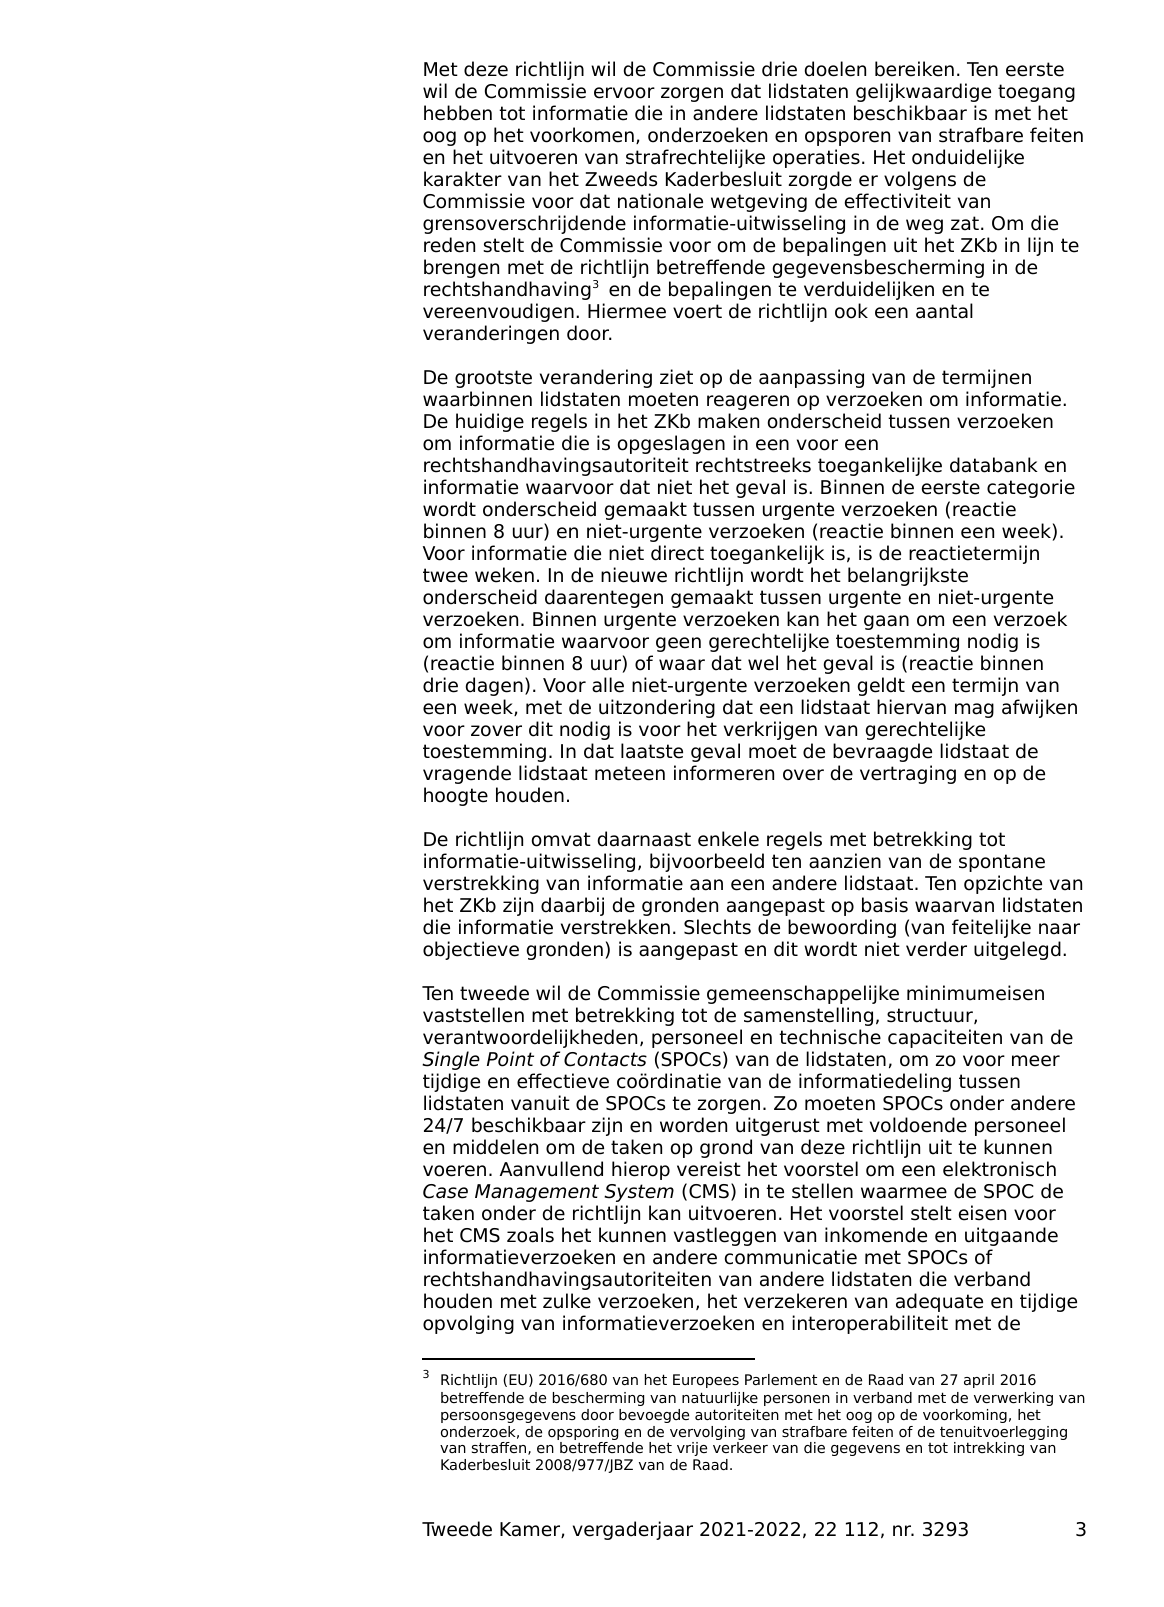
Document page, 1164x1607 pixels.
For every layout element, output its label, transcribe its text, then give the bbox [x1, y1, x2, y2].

text Richtlijn (EU) 2016/680 van het Europees Parlement en de Raad van 27 april 2016 betreffende de bescherming van natuurlijke personen in verband met de verwerking van persoonsgegevens door bevoegde autoriteiten met het oog op de voorkoming, het onderzoek, de opsporing en de vervolging van strafbare feiten of de tenuitvoerlegging van straffen, en betreffende het vrije verkeer van die gegevens en tot intrekking van Kaderbesluit 2008/977/JBZ van de Raad. [422, 1368, 1087, 1474]
text Met deze richtlijn wil de Commissie drie doelen bereiken. Ten eerste wil de Commissie ervoor zorgen dat lidstaten gelijkwaardige toegang hebben tot informatie die in andere lidstaten beschikbaar is met het oog op het voorkomen, onderzoeken en opsporen van strafbare feiten en het uitvoeren van strafrechtelijke operaties. Het onduidelijke karakter van het Zweeds Kaderbesluit zorgde er volgens de Commissie voor dat nationale wetgeving de effectiviteit van grensoverschrijdende informatie-uitwisseling in de weg zat. Om die reden stelt de Commissie voor om de bepalingen uit het ZKb in lijn te brengen met de richtlijn betreffende gegevensbescherming in de rechtshandhaving en de bepalingen te verduidelijken en te vereenvoudigen. Hiermee voert de richtlijn ook een aantal veranderingen door. [422, 59, 1087, 345]
text De grootste verandering ziet op de aanpassing van de termijnen waarbinnen lidstaten moeten reageren op verzoeken om informatie. De huidige regels in het ZKb maken onderscheid tussen verzoeken om informatie die is opgeslagen in een voor een rechtshandhavingsautoriteit rechtstreeks toegankelijke databank en informatie waarvoor dat niet het geval is. Binnen de eerste categorie wordt onderscheid gemaakt tussen urgente verzoeken (reactie binnen 8 uur) en niet-urgente verzoeken (reactie binnen een week). Voor informatie die niet direct toegankelijk is, is de reactietermijn twee weken. In de nieuwe richtlijn wordt het belangrijkste onderscheid daarentegen gemaakt tussen urgente en niet-urgente verzoeken. Binnen urgente verzoeken kan het gaan om een verzoek om informatie waarvoor geen gerechtelijke toestemming nodig is (reactie binnen 8 uur) of waar dat wel het geval is (reactie binnen drie dagen). Voor alle niet-urgente verzoeken geldt een termijn van een week, met de uitzondering dat een lidstaat hiervan mag afwijken voor zover dit nodig is voor het verkrijgen van gerechtelijke toestemming. In dat laatste geval moet de bevraagde lidstaat de vragende lidstaat meteen informeren over de vertraging en op de hoogte houden. [422, 367, 1087, 807]
text De richtlijn omvat daarnaast enkele regels met betrekking tot informatie-uitwisseling, bijvoorbeeld ten aanzien van de spontane verstrekking van informatie aan een andere lidstaat. Ten opzichte van het ZKb zijn daarbij de gronden aangepast op basis waarvan lidstaten die informatie verstrekken. Slechts de bewoording (van feitelijke naar objectieve gronden) is aangepast en dit wordt niet verder uitgelegd. [422, 829, 1087, 961]
text Ten tweede wil de Commissie gemeenschappelijke minimumeisen vaststellen met betrekking tot de samenstelling, structuur, verantwoordelijkheden, personeel en technische capaciteiten van de Single Point of Contacts (SPOCs) van de lidstaten, om zo voor meer tijdige en effectieve coördinatie van de informatiedeling tussen lidstaten vanuit de SPOCs te zorgen. Zo moeten SPOCs onder andere 24/7 beschikbaar zijn en worden uitgerust met voldoende personeel en middelen om de taken op grond van deze richtlijn uit te kunnen voeren. Aanvullend hierop vereist het voorstel om een elektronisch Case Management System (CMS) in te stellen waarmee de SPOC de taken onder de richtlijn kan uitvoeren. Het voorstel stelt eisen voor het CMS zoals het kunnen vastleggen van inkomende en uitgaande informatieverzoeken en andere communicatie met SPOCs of rechtshandhavingsautoriteiten van andere lidstaten die verband houden met zulke verzoeken, het verzekeren van adequate en tijdige opvolging van informatieverzoeken en interoperabiliteit met de [422, 983, 1087, 1334]
